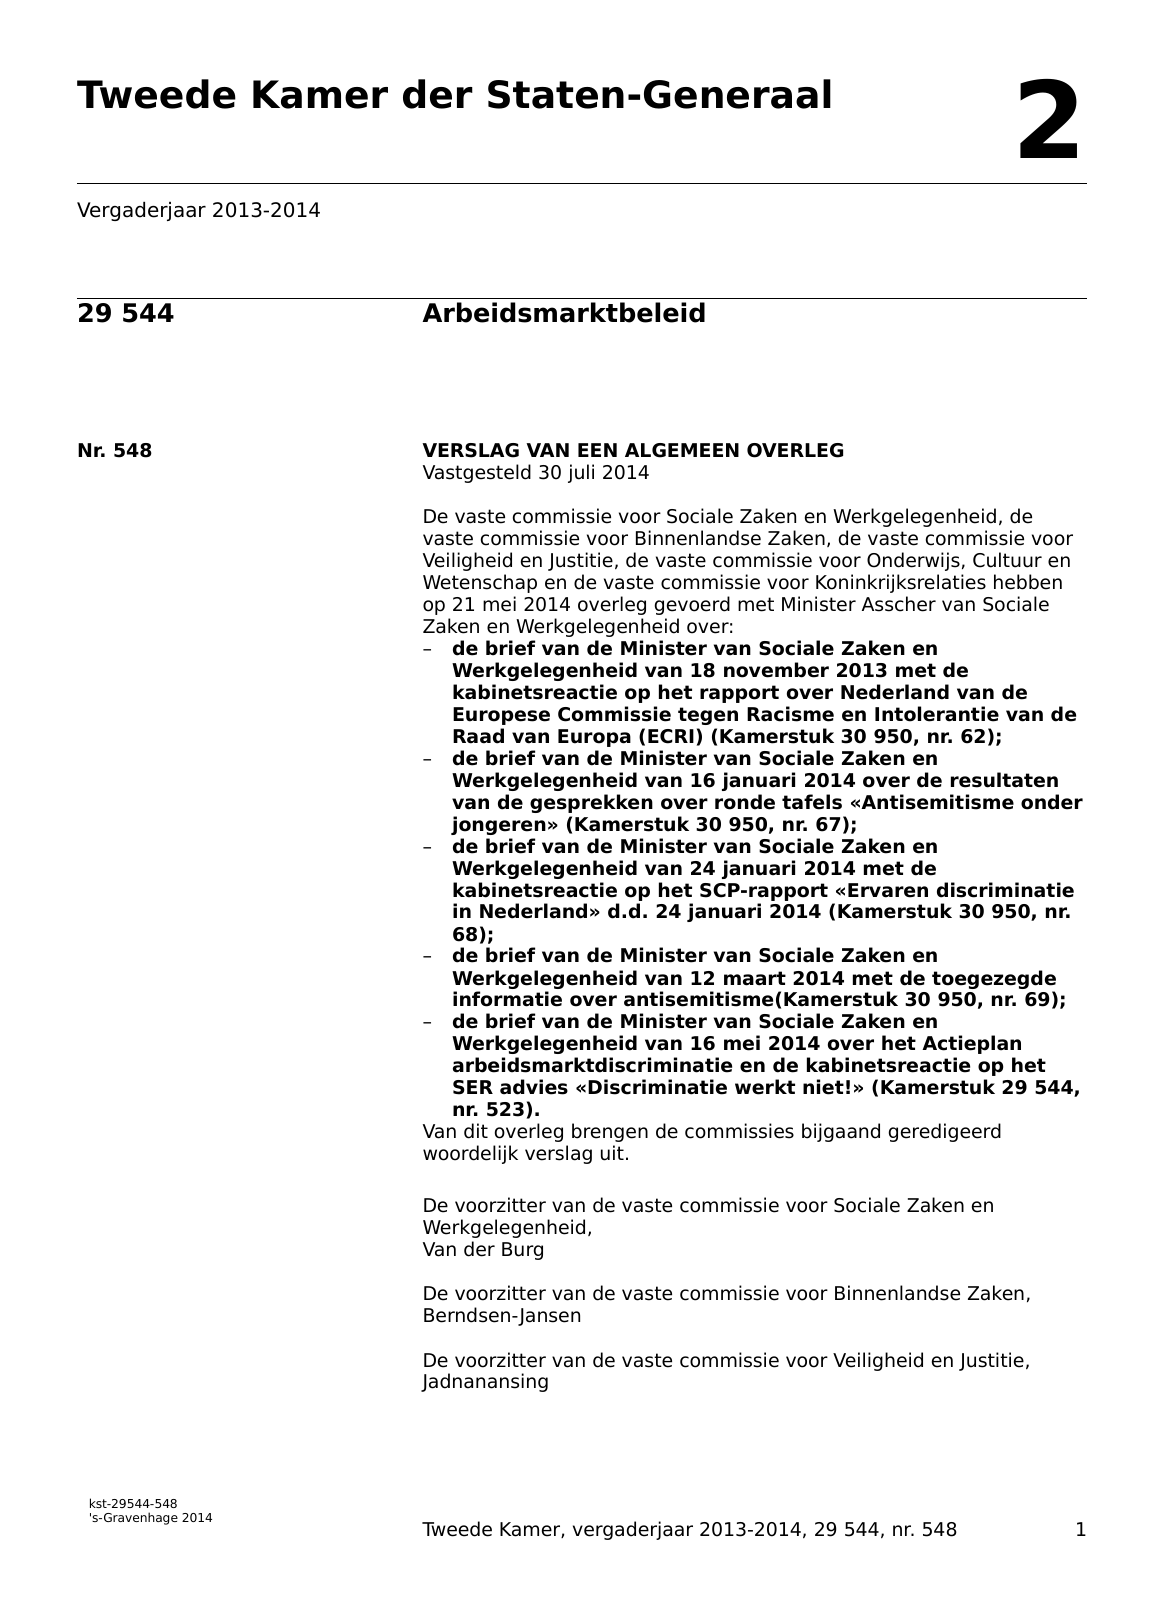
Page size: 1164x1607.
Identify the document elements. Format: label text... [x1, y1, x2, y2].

text Vastgesteld 30 juli 2014 [422, 462, 1087, 484]
text – de brief van de Minister van Sociale Zaken en Werkgelegenheid van 16 januari 2014 over de resultaten van de gesprekken over ronde tafels «Antisemitisme onder jongeren» (Kamerstuk 30 950, nr. 67); [422, 748, 1087, 836]
subtitle 29 544 Arbeidsmarktbeleid [77, 299, 1087, 329]
text – de brief van de Minister van Sociale Zaken en Werkgelegenheid van 12 maart 2014 met de toegezegde informatie over antisemitisme(Kamerstuk 30 950, nr. 69); [422, 945, 1087, 1011]
text De voorzitter van de vaste commissie voor Veiligheid en Justitie, Jadnanansing [422, 1349, 1087, 1393]
text – de brief van de Minister van Sociale Zaken en Werkgelegenheid van 24 januari 2014 met de kabinetsreactie op het SCP-rapport «Ervaren discriminatie in Nederland» d.d. 24 januari 2014 (Kamerstuk 30 950, nr. 68); [422, 836, 1087, 945]
text De voorzitter van de vaste commissie voor Sociale Zaken en Werkgelegenheid, Van der Burg [422, 1195, 1087, 1261]
subtitle Nr. 548 VERSLAG VAN EEN ALGEMEEN OVERLEG [77, 440, 1087, 462]
text – de brief van de Minister van Sociale Zaken en Werkgelegenheid van 18 november 2013 met de kabinetsreactie op het rapport over Nederland van de Europese Commissie tegen Racisme en Intolerantie van de Raad van Europa (ECRI) (Kamerstuk 30 950, nr. 62); [422, 638, 1087, 748]
text kst-29544-548 [88, 1497, 323, 1511]
text De vaste commissie voor Sociale Zaken en Werkgelegenheid, de vaste commissie voor Binnenlandse Zaken, de vaste commissie voor Veiligheid en Justitie, de vaste commissie voor Onderwijs, Cultuur en Wetenschap en de vaste commissie voor Koninkrijksrelaties hebben op 21 mei 2014 overleg gevoerd met Minister Asscher van Sociale Zaken en Werkgelegenheid over: [422, 506, 1087, 638]
text Van dit overleg brengen de commissies bijgaand geredigeerd woordelijk verslag uit. [422, 1121, 1087, 1165]
table_cell Vergaderjaar 2013-2014 [77, 184, 1087, 298]
text 's-Gravenhage 2014 [88, 1511, 323, 1525]
text – de brief van de Minister van Sociale Zaken en Werkgelegenheid van 16 mei 2014 over het Actieplan arbeidsmarktdiscriminatie en de kabinetsreactie op het SER advies «Discriminatie werkt niet!» (Kamerstuk 29 544, nr. 523). [422, 1011, 1087, 1121]
table_header 2 [886, 59, 1087, 183]
text De voorzitter van de vaste commissie voor Binnenlandse Zaken, Berndsen-Jansen [422, 1283, 1087, 1327]
table_header Tweede Kamer der Staten-Generaal [77, 59, 886, 183]
